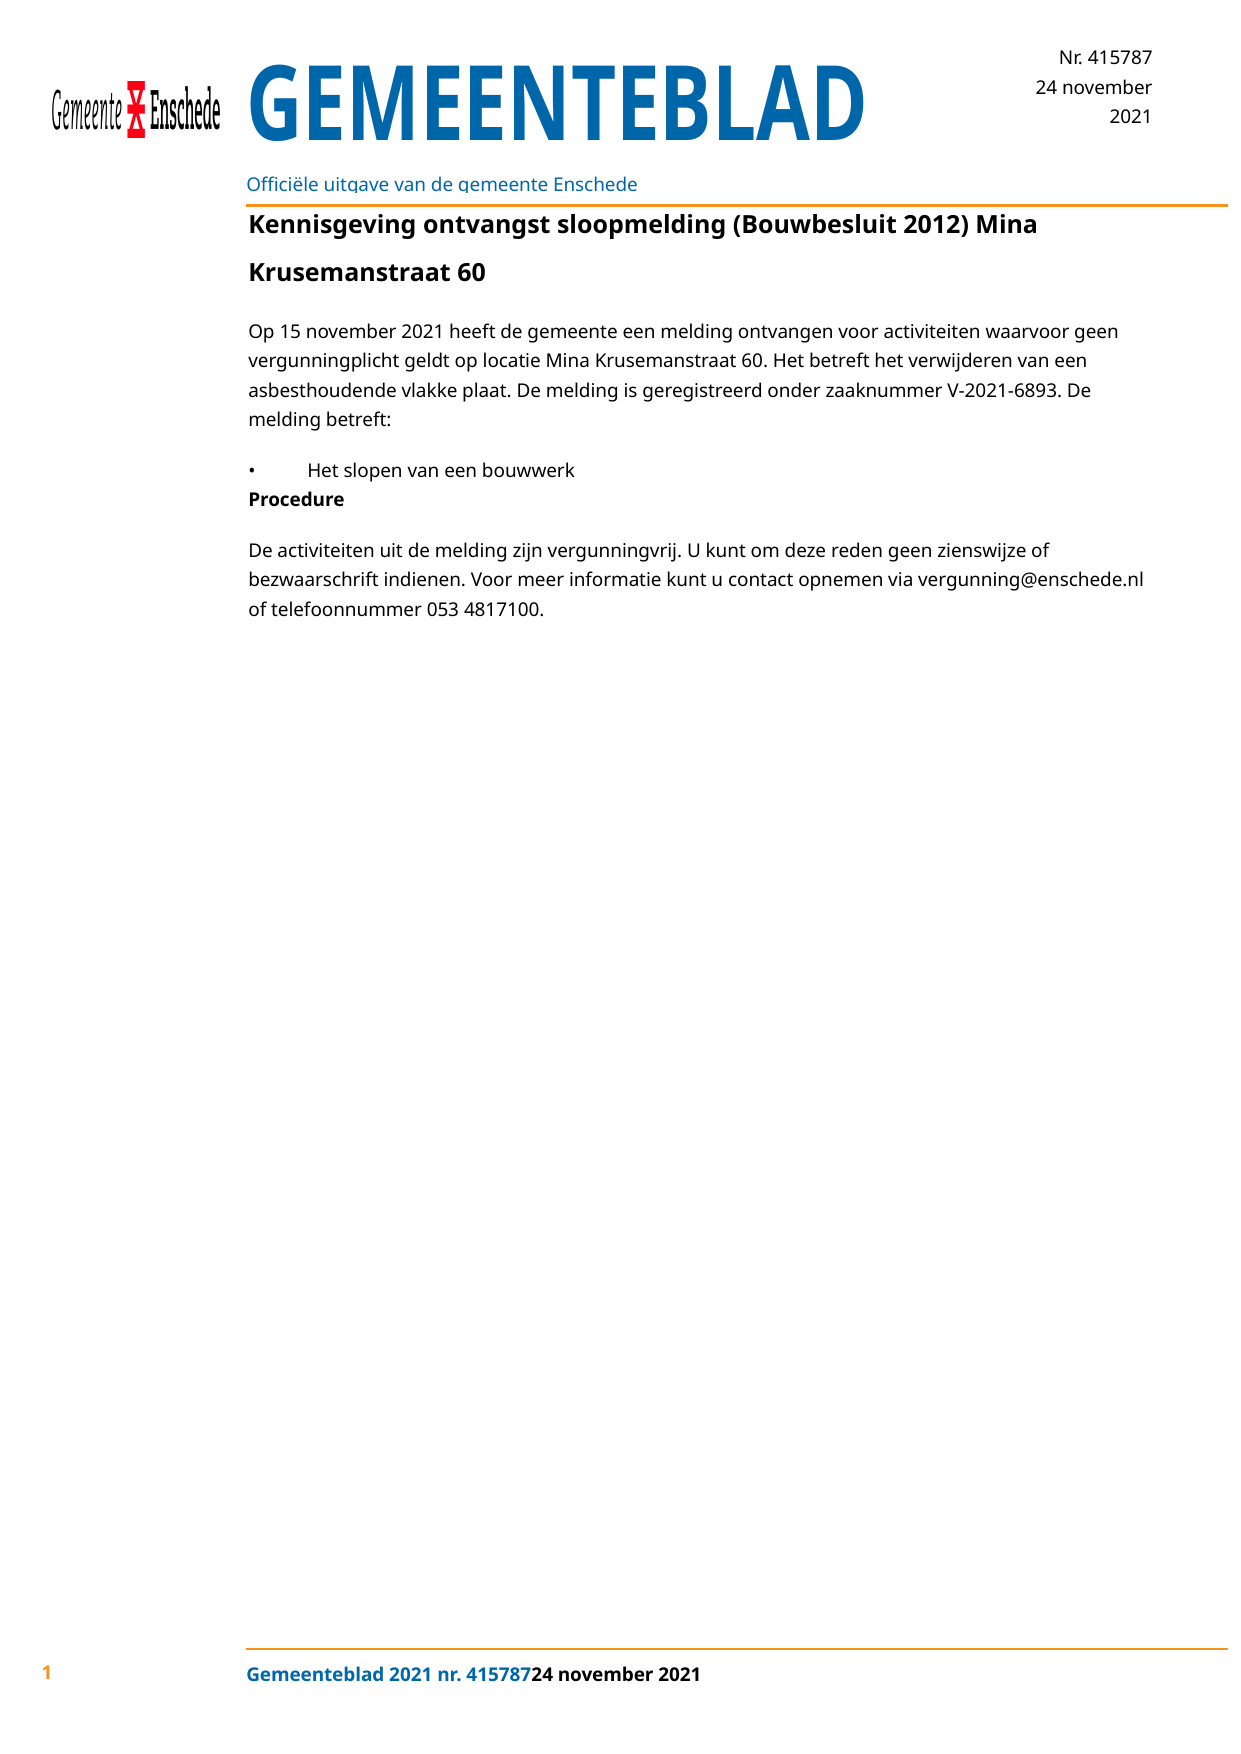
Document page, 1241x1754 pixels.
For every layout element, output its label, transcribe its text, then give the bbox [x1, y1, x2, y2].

text Op 15 november 2021 heeft de gemeente een melding ontvangen voor activiteiten waarvoor geen vergunningplicht geldt op locatie Mina Krusemanstraat 60. Het betreft het verwijderen van een asbesthoudende vlakke plaat. De melding is geregistreerd onder zaaknummer V-2021-6893. De melding betreft: [248, 318, 1152, 432]
text De activiteiten uit de melding zijn vergunningvrij. U kunt om deze reden geen zienswijze of bezwaarschrift indienen. Voor meer informatie kunt u contact opnemen via vergunning@enschede.nl of telefoonnummer 053 4817100. [248, 537, 1152, 622]
text Kennisgeving ontvangst sloopmelding (Bouwbesluit 2012) Mina Krusemanstraat 60 [248, 207, 1152, 288]
picture [41, 47, 231, 172]
text Procedure [248, 487, 1152, 512]
list Het slopen van een bouwwerk [248, 457, 1152, 483]
